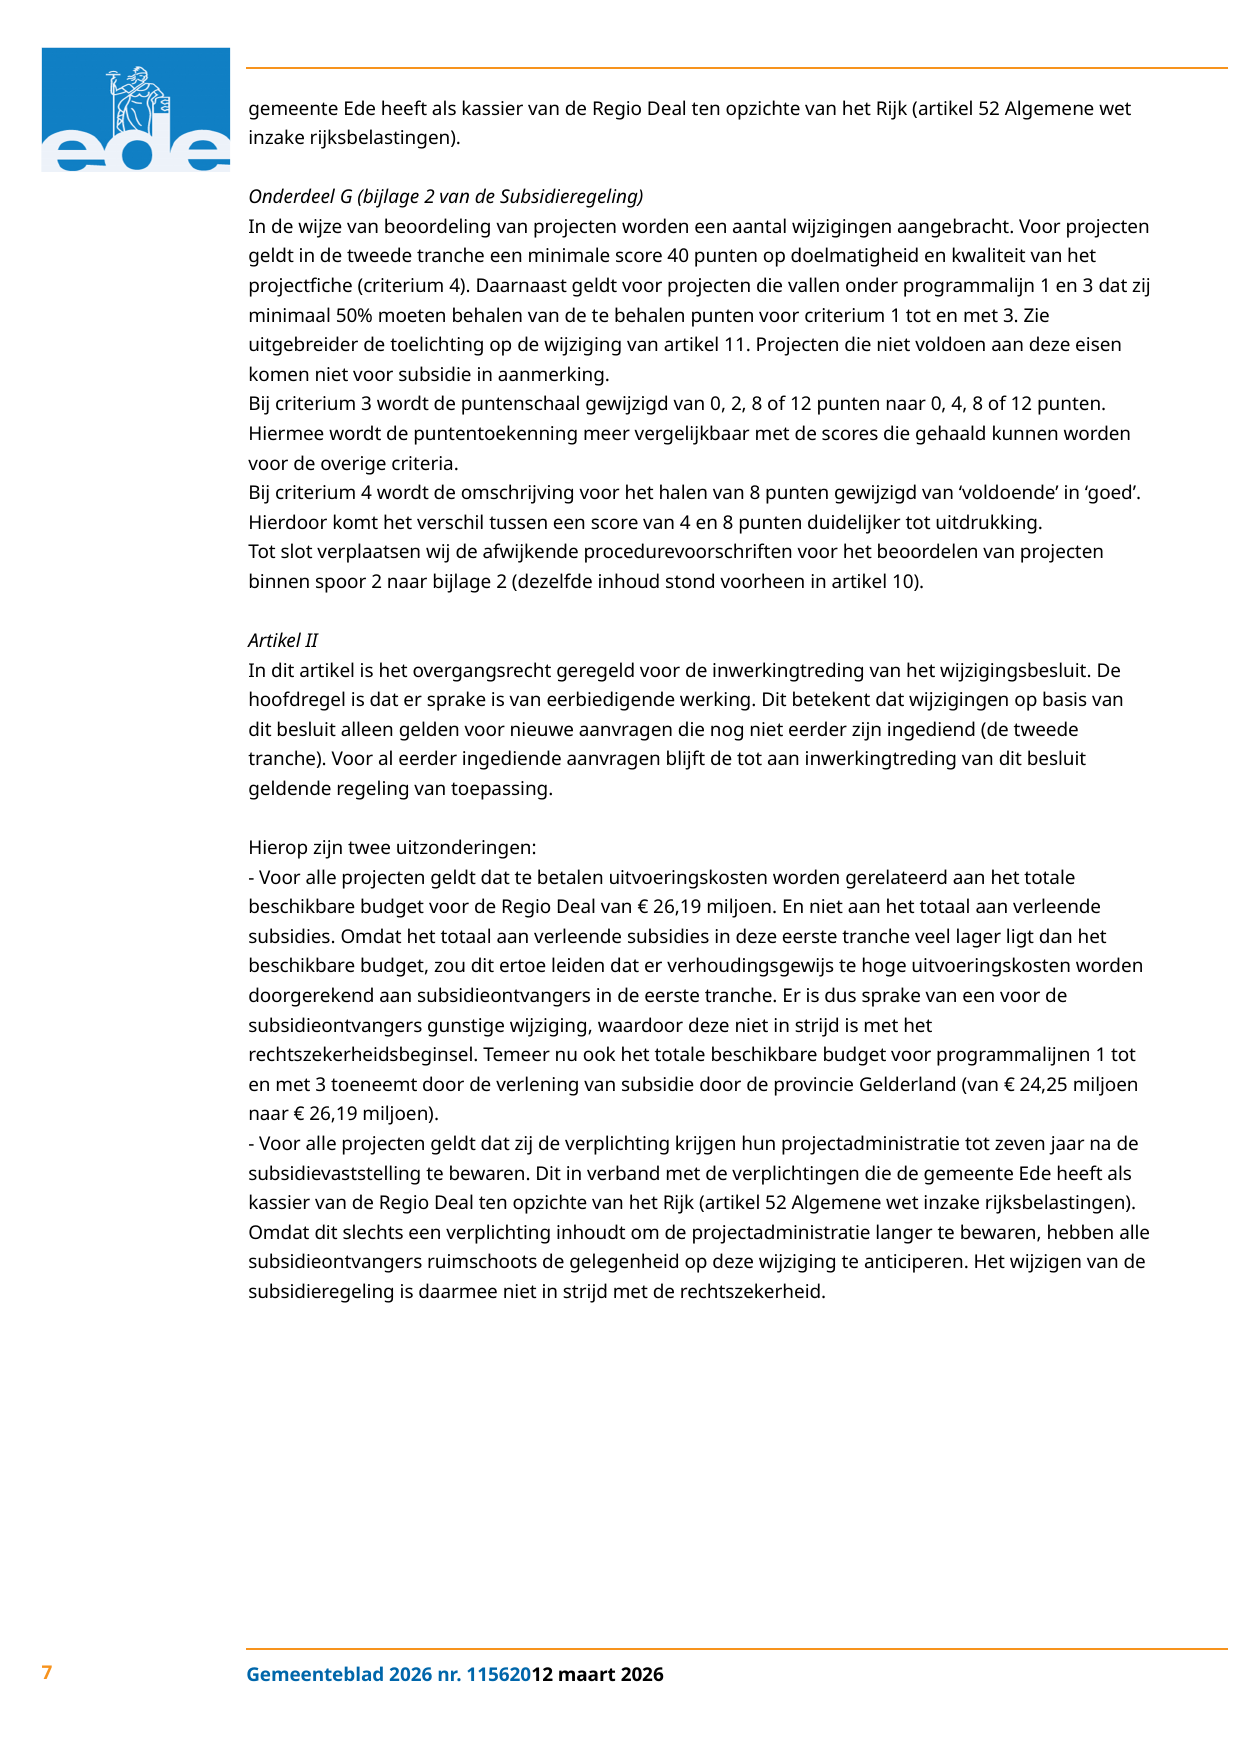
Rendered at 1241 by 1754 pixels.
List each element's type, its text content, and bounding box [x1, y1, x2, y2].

text - Voor alle projecten geldt dat zij de verplichting krijgen hun projectadministratie tot zeven jaar na de subsidievaststelling te bewaren. Dit in verband met de verplichtingen die de gemeente Ede heeft als kassier van de Regio Deal ten opzichte van het Rijk (artikel 52 Algemene wet inzake rijksbelastingen). Omdat dit slechts een verplichting inhoudt om de projectadministratie langer te bewaren, hebben alle subsidieontvangers ruimschoots de gelegenheid op deze wijziging te anticiperen. Het wijzigen van de subsidieregeling is daarmee niet in strijd met de rechtszekerheid. [248, 1130, 1152, 1304]
text In de wijze van beoordeling van projecten worden een aantal wijzigingen aangebracht. Voor projecten geldt in de tweede tranche een minimale score 40 punten op doelmatigheid en kwaliteit van het projectfiche (criterium 4). Daarnaast geldt voor projecten die vallen onder programmalijn 1 en 3 dat zij minimaal 50% moeten behalen van de te behalen punten voor criterium 1 tot en met 3. Zie uitgebreider de toelichting op de wijziging van artikel 11. Projecten die niet voldoen aan deze eisen komen niet voor subsidie in aanmerking. [248, 213, 1152, 387]
text In dit artikel is het overgangsrecht geregeld voor de inwerkingtreding van het wijzigingsbesluit. De hoofdregel is dat er sprake is van eerbiedigende werking. Dit betekent dat wijzigingen op basis van dit besluit alleen gelden voor nieuwe aanvragen die nog niet eerder zijn ingediend (de tweede tranche). Voor al eerder ingediende aanvragen blijft de tot aan inwerkingtreding van dit besluit geldende regeling van toepassing. [248, 657, 1152, 801]
text gemeente Ede heeft als kassier van de Regio Deal ten opzichte van het Rijk (artikel 52 Algemene wet inzake rijksbelastingen). [248, 95, 1152, 150]
text Artikel II [248, 627, 1152, 653]
picture [41, 47, 231, 172]
text - Voor alle projecten geldt dat te betalen uitvoeringskosten worden gerelateerd aan het totale beschikbare budget voor de Regio Deal van € 26,19 miljoen. En niet aan het totaal aan verleende subsidies. Omdat het totaal aan verleende subsidies in deze eerste tranche veel lager ligt dan het beschikbare budget, zou dit ertoe leiden dat er verhoudingsgewijs te hoge uitvoeringskosten worden doorgerekend aan subsidieontvangers in de eerste tranche. Er is dus sprake van een voor de subsidieontvangers gunstige wijziging, waardoor deze niet in strijd is met het rechtszekerheidsbeginsel. Temeer nu ook het totale beschikbare budget voor programmalijnen 1 tot en met 3 toeneemt door de verlening van subsidie door de provincie Gelderland (van € 24,25 miljoen naar € 26,19 miljoen). [248, 864, 1152, 1126]
text Bij criterium 4 wordt de omschrijving voor het halen van 8 punten gewijzigd van ‘voldoende’ in ‘goed’. Hierdoor komt het verschil tussen een score van 4 en 8 punten duidelijker tot uitdrukking. [248, 479, 1152, 535]
text Onderdeel G (bijlage 2 van de Subsidieregeling) [248, 183, 1152, 209]
text Tot slot verplaatsen wij de afwijkende procedurevoorschriften voor het beoordelen van projecten binnen spoor 2 naar bijlage 2 (dezelfde inhoud stond voorheen in artikel 10). [248, 538, 1152, 594]
text Bij criterium 3 wordt de puntenschaal gewijzigd van 0, 2, 8 of 12 punten naar 0, 4, 8 of 12 punten. Hiermee wordt de puntentoekenning meer vergelijkbaar met de scores die gehaald kunnen worden voor de overige criteria. [248, 391, 1152, 476]
text Hierop zijn twee uitzonderingen: [248, 834, 1152, 860]
